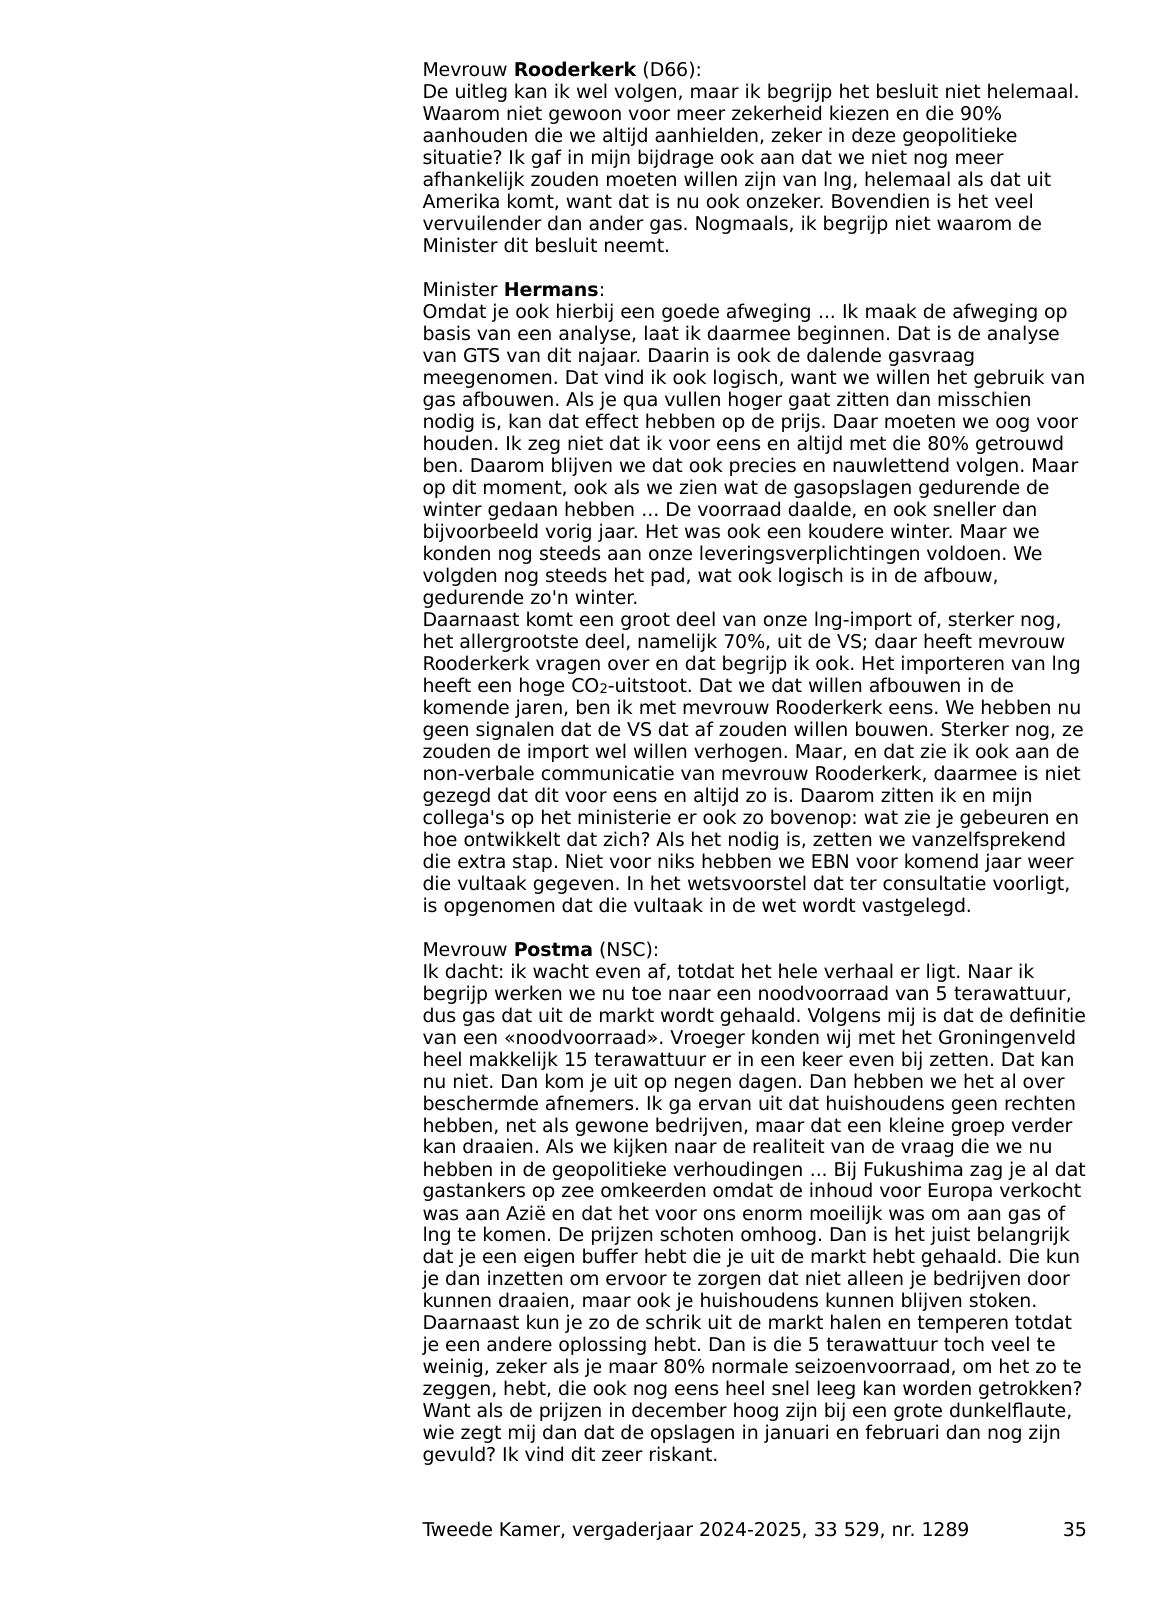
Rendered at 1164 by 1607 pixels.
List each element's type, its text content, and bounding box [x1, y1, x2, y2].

text Mevrouw Postma (NSC): [422, 939, 1087, 961]
text Mevrouw Rooderkerk (D66): [422, 59, 1087, 81]
text De uitleg kan ik wel volgen, maar ik begrijp het besluit niet helemaal. Waarom niet gewoon voor meer zekerheid kiezen en die 90% aanhouden die we altijd aanhielden, zeker in deze geopolitieke situatie? Ik gaf in mijn bijdrage ook aan dat we niet nog meer afhankelijk zouden moeten willen zijn van lng, helemaal als dat uit Amerika komt, want dat is nu ook onzeker. Bovendien is het veel vervuilender dan ander gas. Nogmaals, ik begrijp niet waarom de Minister dit besluit neemt. [422, 81, 1087, 257]
text Ik dacht: ik wacht even af, totdat het hele verhaal er ligt. Naar ik begrijp werken we nu toe naar een noodvoorraad van 5 terawattuur, dus gas dat uit de markt wordt gehaald. Volgens mij is dat de definitie van een «noodvoorraad». Vroeger konden wij met het Groningenveld heel makkelijk 15 terawattuur er in een keer even bij zetten. Dat kan nu niet. Dan kom je uit op negen dagen. Dan hebben we het al over beschermde afnemers. Ik ga ervan uit dat huishoudens geen rechten hebben, net als gewone bedrijven, maar dat een kleine groep verder kan draaien. Als we kijken naar de realiteit van de vraag die we nu hebben in de geopolitieke verhoudingen ... Bij Fukushima zag je al dat gastankers op zee omkeerden omdat de inhoud voor Europa verkocht was aan Azië en dat het voor ons enorm moeilijk was om aan gas of lng te komen. De prijzen schoten omhoog. Dan is het juist belangrijk dat je een eigen buffer hebt die je uit de markt hebt gehaald. Die kun je dan inzetten om ervoor te zorgen dat niet alleen je bedrijven door kunnen draaien, maar ook je huishoudens kunnen blijven stoken. Daarnaast kun je zo de schrik uit de markt halen en temperen totdat je een andere oplossing hebt. Dan is die 5 terawattuur toch veel te weinig, zeker als je maar 80% normale seizoenvoorraad, om het zo te zeggen, hebt, die ook nog eens heel snel leeg kan worden getrokken? Want als de prijzen in december hoog zijn bij een grote dunkelflaute, wie zegt mij dan dat de opslagen in januari en februari dan nog zijn gevuld? Ik vind dit zeer riskant. [422, 961, 1087, 1466]
text Minister Hermans: [422, 279, 1087, 301]
text Omdat je ook hierbij een goede afweging ... Ik maak de afweging op basis van een analyse, laat ik daarmee beginnen. Dat is de analyse van GTS van dit najaar. Daarin is ook de dalende gasvraag meegenomen. Dat vind ik ook logisch, want we willen het gebruik van gas afbouwen. Als je qua vullen hoger gaat zitten dan misschien nodig is, kan dat effect hebben op de prijs. Daar moeten we oog voor houden. Ik zeg niet dat ik voor eens en altijd met die 80% getrouwd ben. Daarom blijven we dat ook precies en nauwlettend volgen. Maar op dit moment, ook als we zien wat de gasopslagen gedurende de winter gedaan hebben ... De voorraad daalde, en ook sneller dan bijvoorbeeld vorig jaar. Het was ook een koudere winter. Maar we konden nog steeds aan onze leveringsverplichtingen voldoen. We volgden nog steeds het pad, wat ook logisch is in de afbouw, gedurende zo'n winter. [422, 301, 1087, 609]
text Daarnaast komt een groot deel van onze lng-import of, sterker nog, het allergrootste deel, namelijk 70%, uit de VS; daar heeft mevrouw Rooderkerk vragen over en dat begrijp ik ook. Het importeren van lng heeft een hoge CO2-uitstoot. Dat we dat willen afbouwen in de komende jaren, ben ik met mevrouw Rooderkerk eens. We hebben nu geen signalen dat de VS dat af zouden willen bouwen. Sterker nog, ze zouden de import wel willen verhogen. Maar, en dat zie ik ook aan de non-verbale communicatie van mevrouw Rooderkerk, daarmee is niet gezegd dat dit voor eens en altijd zo is. Daarom zitten ik en mijn collega's op het ministerie er ook zo bovenop: wat zie je gebeuren en hoe ontwikkelt dat zich? Als het nodig is, zetten we vanzelfsprekend die extra stap. Niet voor niks hebben we EBN voor komend jaar weer die vultaak gegeven. In het wetsvoorstel dat ter consultatie voorligt, is opgenomen dat die vultaak in de wet wordt vastgelegd. [422, 609, 1087, 916]
